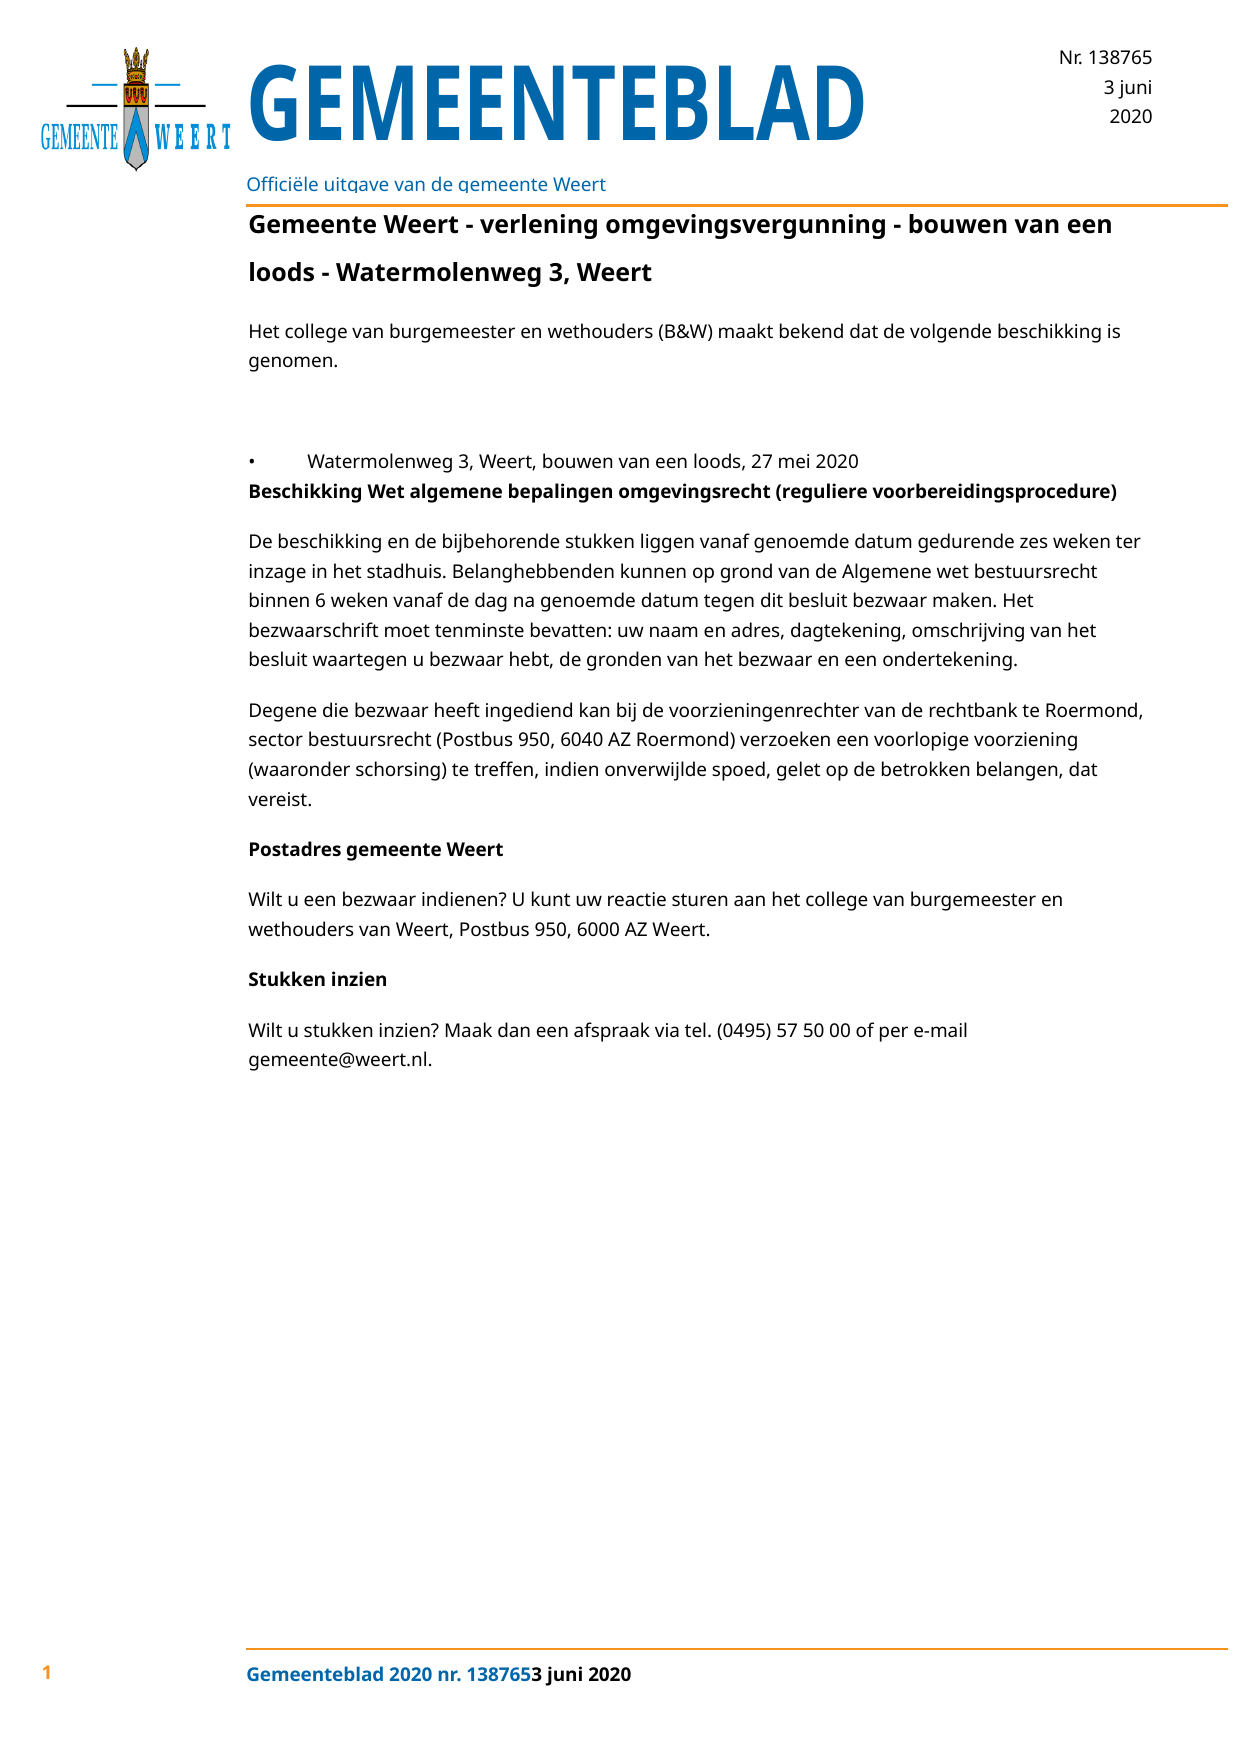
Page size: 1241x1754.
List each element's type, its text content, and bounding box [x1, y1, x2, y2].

text Het college van burgemeester en wethouders (B&W) maakt bekend dat de volgende beschikking is genomen. [248, 318, 1152, 373]
text De beschikking en de bijbehorende stukken liggen vanaf genoemde datum gedurende zes weken ter inzage in het stadhuis. Belanghebbenden kunnen op grond van de Algemene wet bestuursrecht binnen 6 weken vanaf de dag na genoemde datum tegen dit besluit bezwaar maken. Het bezwaarschrift moet tenminste bevatten: uw naam en adres, dagtekening, omschrijving van het besluit waartegen u bezwaar hebt, de gronden van het bezwaar en een ondertekening. [248, 528, 1152, 672]
list Watermolenweg 3, Weert, bouwen van een loods, 27 mei 2020 [248, 448, 1152, 474]
text Gemeente Weert - verlening omgevingsvergunning - bouwen van een loods - Watermolenweg 3, Weert [248, 207, 1152, 288]
text Postadres gemeente Weert [248, 836, 1152, 862]
text Beschikking Wet algemene bepalingen omgevingsrecht (reguliere voorbereidingsprocedure) [248, 478, 1152, 504]
text Wilt u een bezwaar indienen? U kunt uw reactie sturen aan het college van burgemeester en wethouders van Weert, Postbus 950, 6000 AZ Weert. [248, 887, 1152, 942]
picture [41, 47, 231, 172]
text Wilt u stukken inzien? Maak dan een afspraak via tel. (0495) 57 50 00 of per e-mail gemeente@weert.nl. [248, 1017, 1152, 1072]
text Degene die bezwaar heeft ingediend kan bij de voorzieningenrechter van de rechtbank te Roermond, sector bestuursrecht (Postbus 950, 6040 AZ Roermond) verzoeken een voorlopige voorziening (waaronder schorsing) te treffen, indien onverwijlde spoed, gelet op de betrokken belangen, dat vereist. [248, 697, 1152, 812]
text Stukken inzien [248, 967, 1152, 992]
